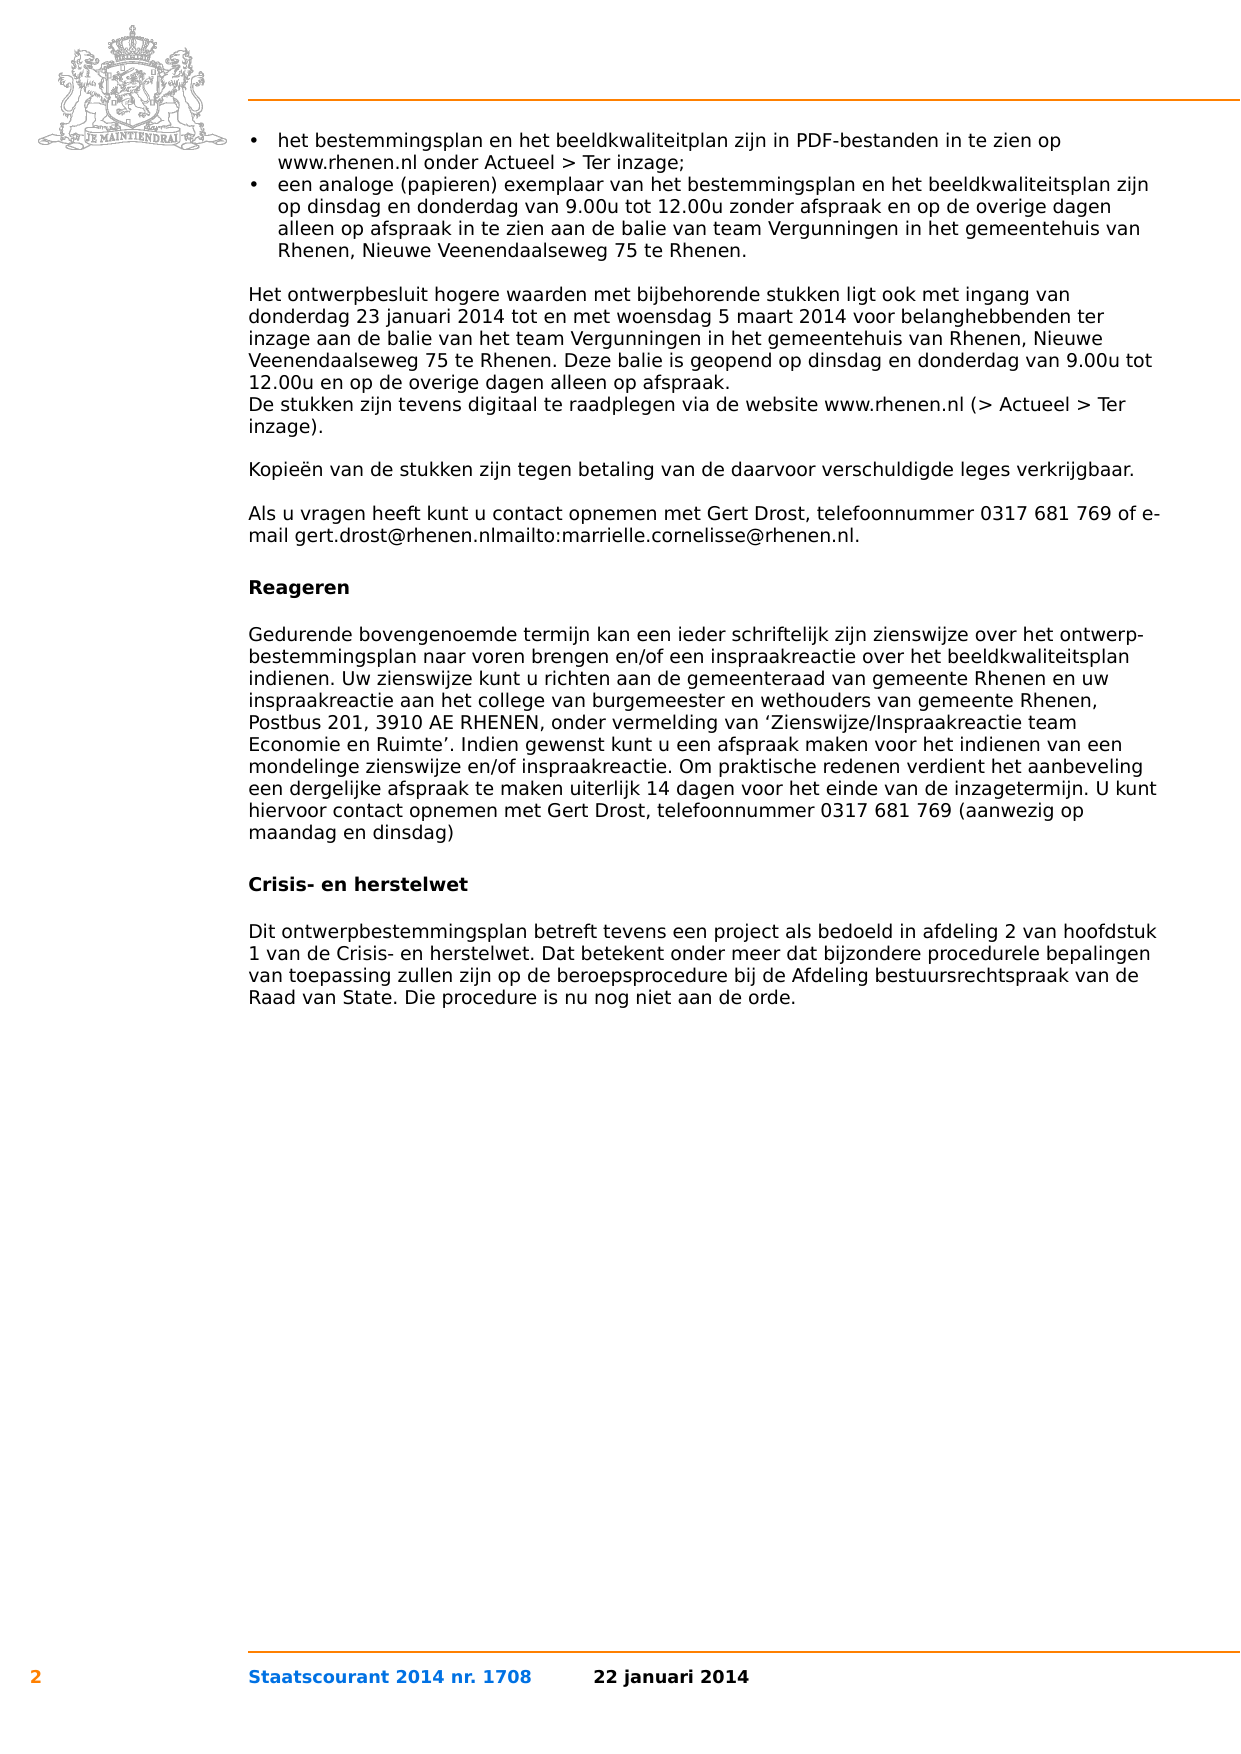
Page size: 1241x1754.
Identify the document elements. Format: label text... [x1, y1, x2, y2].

text Kopieën van de stukken zijn tegen betaling van de daarvoor verschuldigde leges verkrijgbaar. [248, 459, 1163, 481]
subtitle Reageren [248, 577, 1163, 599]
text De stukken zijn tevens digitaal te raadplegen via de website www.rhenen.nl (> Actueel > Ter inzage). [248, 393, 1163, 437]
subtitle Crisis- en herstelwet [248, 874, 1163, 896]
text Gedurende bovengenoemde termijn kan een ieder schriftelijk zijn zienswijze over het ontwerp-bestemmingsplan naar voren brengen en/of een inspraakreactie over het beeldkwaliteitsplan indienen. Uw zienswijze kunt u richten aan de gemeenteraad van gemeente Rhenen en uw inspraakreactie aan het college van burgemeester en wethouders van gemeente Rhenen, Postbus 201, 3910 AE RHENEN, onder vermelding van ‘Zienswijze/Inspraakreactie team Economie en Ruimte’. Indien gewenst kunt u een afspraak maken voor het indienen van een mondelinge zienswijze en/of inspraakreactie. Om praktische redenen verdient het aanbeveling een dergelijke afspraak te maken uiterlijk 14 dagen voor het einde van de inzagetermijn. U kunt hiervoor contact opnemen met Gert Drost, telefoonnummer 0317 681 769 (aanwezig op maandag en dinsdag) [248, 624, 1163, 844]
text Dit ontwerpbestemmingsplan betreft tevens een project als bedoeld in afdeling 2 van hoofdstuk 1 van de Crisis- en herstelwet. Dat betekent onder meer dat bijzondere procedurele bepalingen van toepassing zullen zijn op de beroepsprocedure bij de Afdeling bestuursrechtspraak van de Raad van State. Die procedure is nu nog niet aan de orde. [248, 921, 1163, 1009]
text • het bestemmingsplan en het beeldkwaliteitplan zijn in PDF-bestanden in te zien op www.rhenen.nl onder Actueel > Ter inzage; [248, 130, 1163, 174]
text Als u vragen heeft kunt u contact opnemen met Gert Drost, telefoonnummer 0317 681 769 of e-mail gert.drost@rhenen.nlmailto:marrielle.cornelisse@rhenen.nl. [248, 503, 1163, 547]
text • een analoge (papieren) exemplaar van het bestemmingsplan en het beeldkwaliteitsplan zijn op dinsdag en donderdag van 9.00u tot 12.00u zonder afspraak en op de overige dagen alleen op afspraak in te zien aan de balie van team Vergunningen in het gemeentehuis van Rhenen, Nieuwe Veenendaalseweg 75 te Rhenen. [248, 174, 1163, 262]
text Het ontwerpbesluit hogere waarden met bijbehorende stukken ligt ook met ingang van donderdag 23 januari 2014 tot en met woensdag 5 maart 2014 voor belanghebbenden ter inzage aan de balie van het team Vergunningen in het gemeentehuis van Rhenen, Nieuwe Veenendaalseweg 75 te Rhenen. Deze balie is geopend op dinsdag en donderdag van 9.00u tot 12.00u en op de overige dagen alleen op afspraak. [248, 284, 1163, 393]
picture [38, 25, 227, 150]
